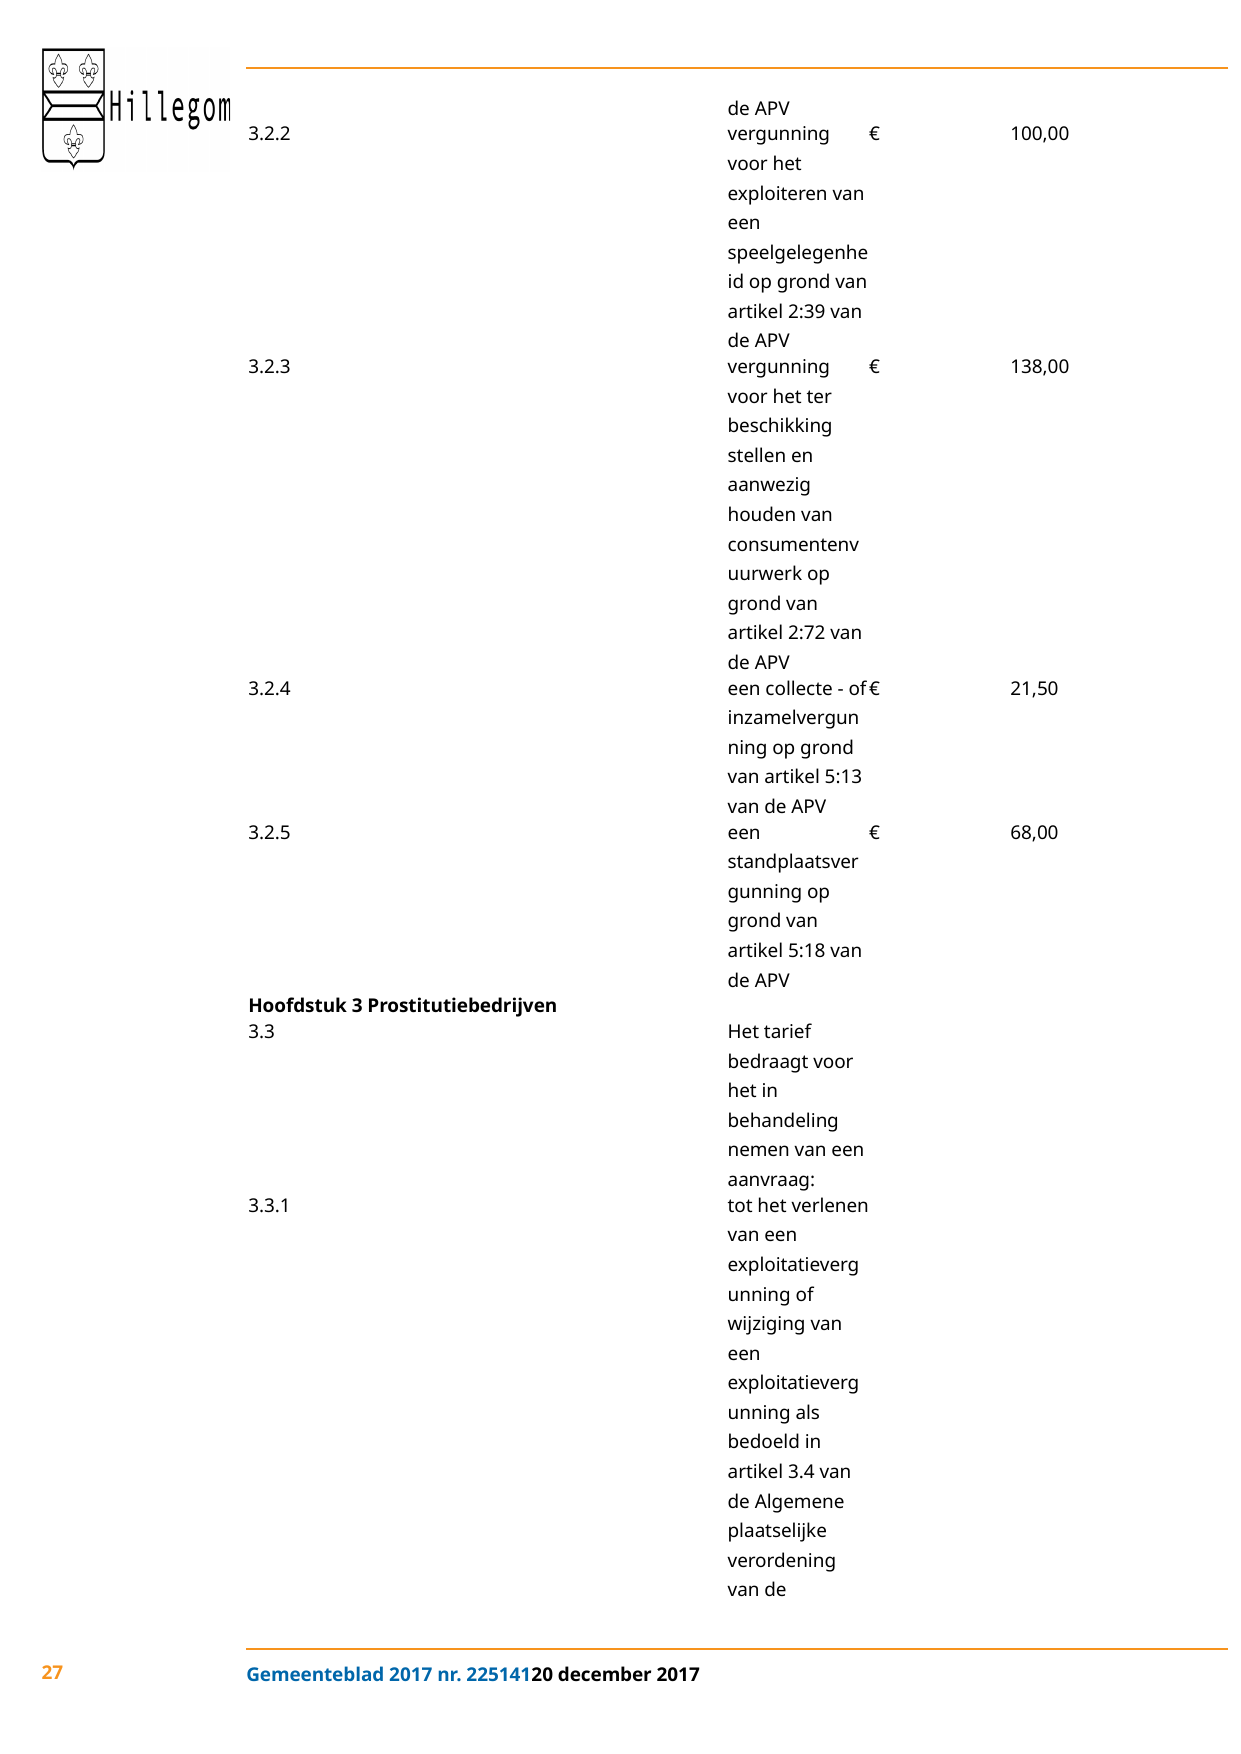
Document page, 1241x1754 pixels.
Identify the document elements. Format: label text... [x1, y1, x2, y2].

table_cell € [869, 675, 1010, 819]
table_cell [869, 95, 1010, 121]
table_cell [1010, 993, 1152, 1018]
table_cell 3.3 [248, 1018, 727, 1192]
table_cell 3.2.5 [248, 819, 727, 993]
table_cell 3.3.1 [248, 1192, 727, 1602]
table_cell een collecte - of inzamelvergunning op grond van artikel 5:13 van de APV [728, 675, 869, 819]
table_cell € [869, 121, 1010, 353]
table_cell € [869, 819, 1010, 993]
table_cell vergunning voor het ter beschikking stellen en aanwezig houden van consumentenvuurwerk op grond van artikel 2:72 van de APV [728, 353, 869, 675]
table_cell vergunning voor het exploiteren van een speelgelegenheid op grond van artikel 2:39 van de APV [728, 121, 869, 353]
table_cell [248, 95, 727, 121]
table_cell de APV [728, 95, 869, 121]
picture [41, 47, 231, 172]
table_cell 138,00 [1010, 353, 1152, 675]
table_cell 3.2.2 [248, 121, 727, 353]
table_cell 3.2.4 [248, 675, 727, 819]
table_cell [1010, 1192, 1152, 1602]
table_cell [1010, 1018, 1152, 1192]
table_cell Hoofdstuk 3 Prostitutiebedrijven [248, 993, 869, 1018]
table_cell [869, 1192, 1010, 1602]
table_cell tot het verlenen van een exploitatievergunning of wijziging van een exploitatievergunning als bedoeld in artikel 3.4 van de Algemene plaatselijke verordening van de [728, 1192, 869, 1602]
table_cell Het tarief bedraagt voor het in behandeling nemen van een aanvraag: [728, 1018, 869, 1192]
table_cell [869, 1018, 1010, 1192]
table_cell een standplaatsvergunning op grond van artikel 5:18 van de APV [728, 819, 869, 993]
table_cell 100,00 [1010, 121, 1152, 353]
table_cell € [869, 353, 1010, 675]
table_cell [1010, 95, 1152, 121]
table_cell [869, 993, 1010, 1018]
table_cell 68,00 [1010, 819, 1152, 993]
table_cell 3.2.3 [248, 353, 727, 675]
table_cell 21,50 [1010, 675, 1152, 819]
